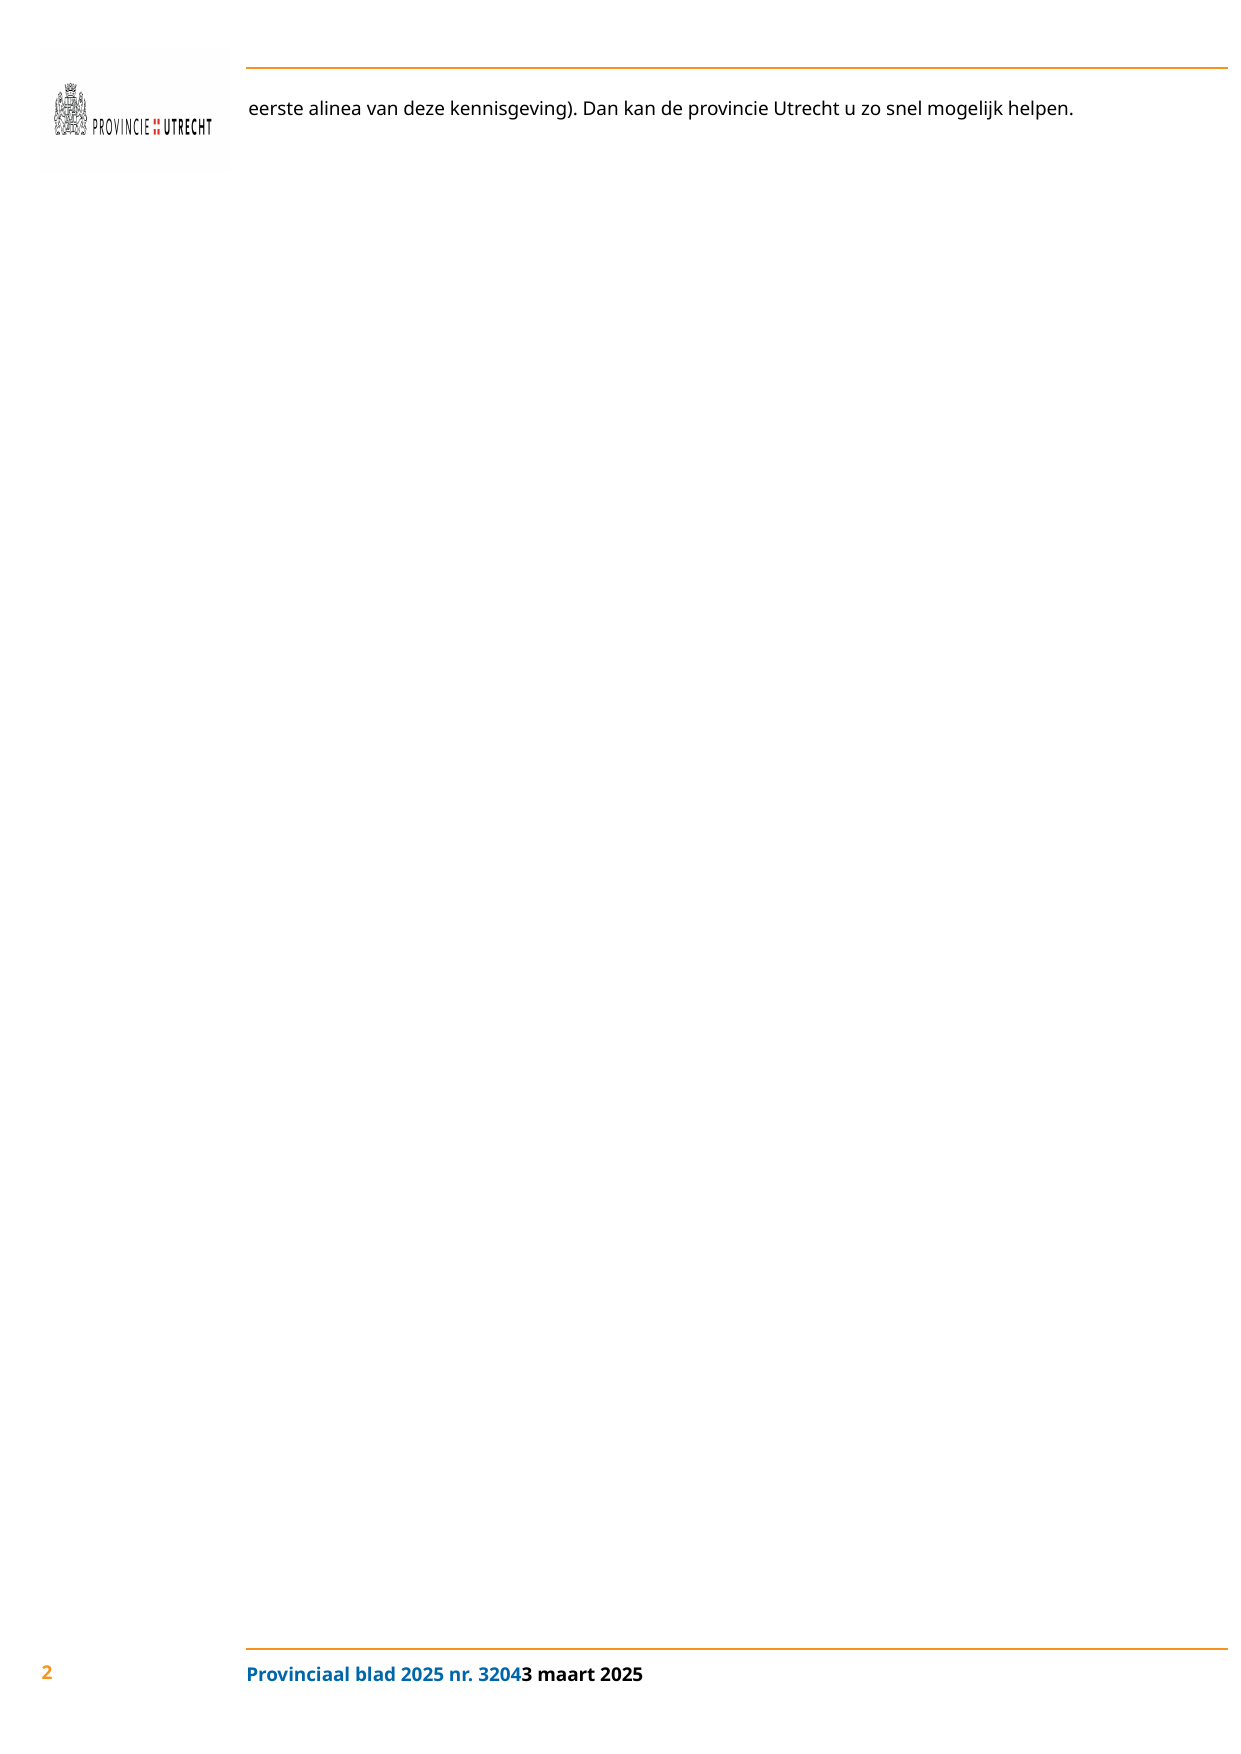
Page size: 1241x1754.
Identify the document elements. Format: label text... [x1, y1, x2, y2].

picture [41, 47, 231, 172]
text eerste alinea van deze kennisgeving). Dan kan de provincie Utrecht u zo snel mogelijk helpen. [248, 95, 1152, 121]
